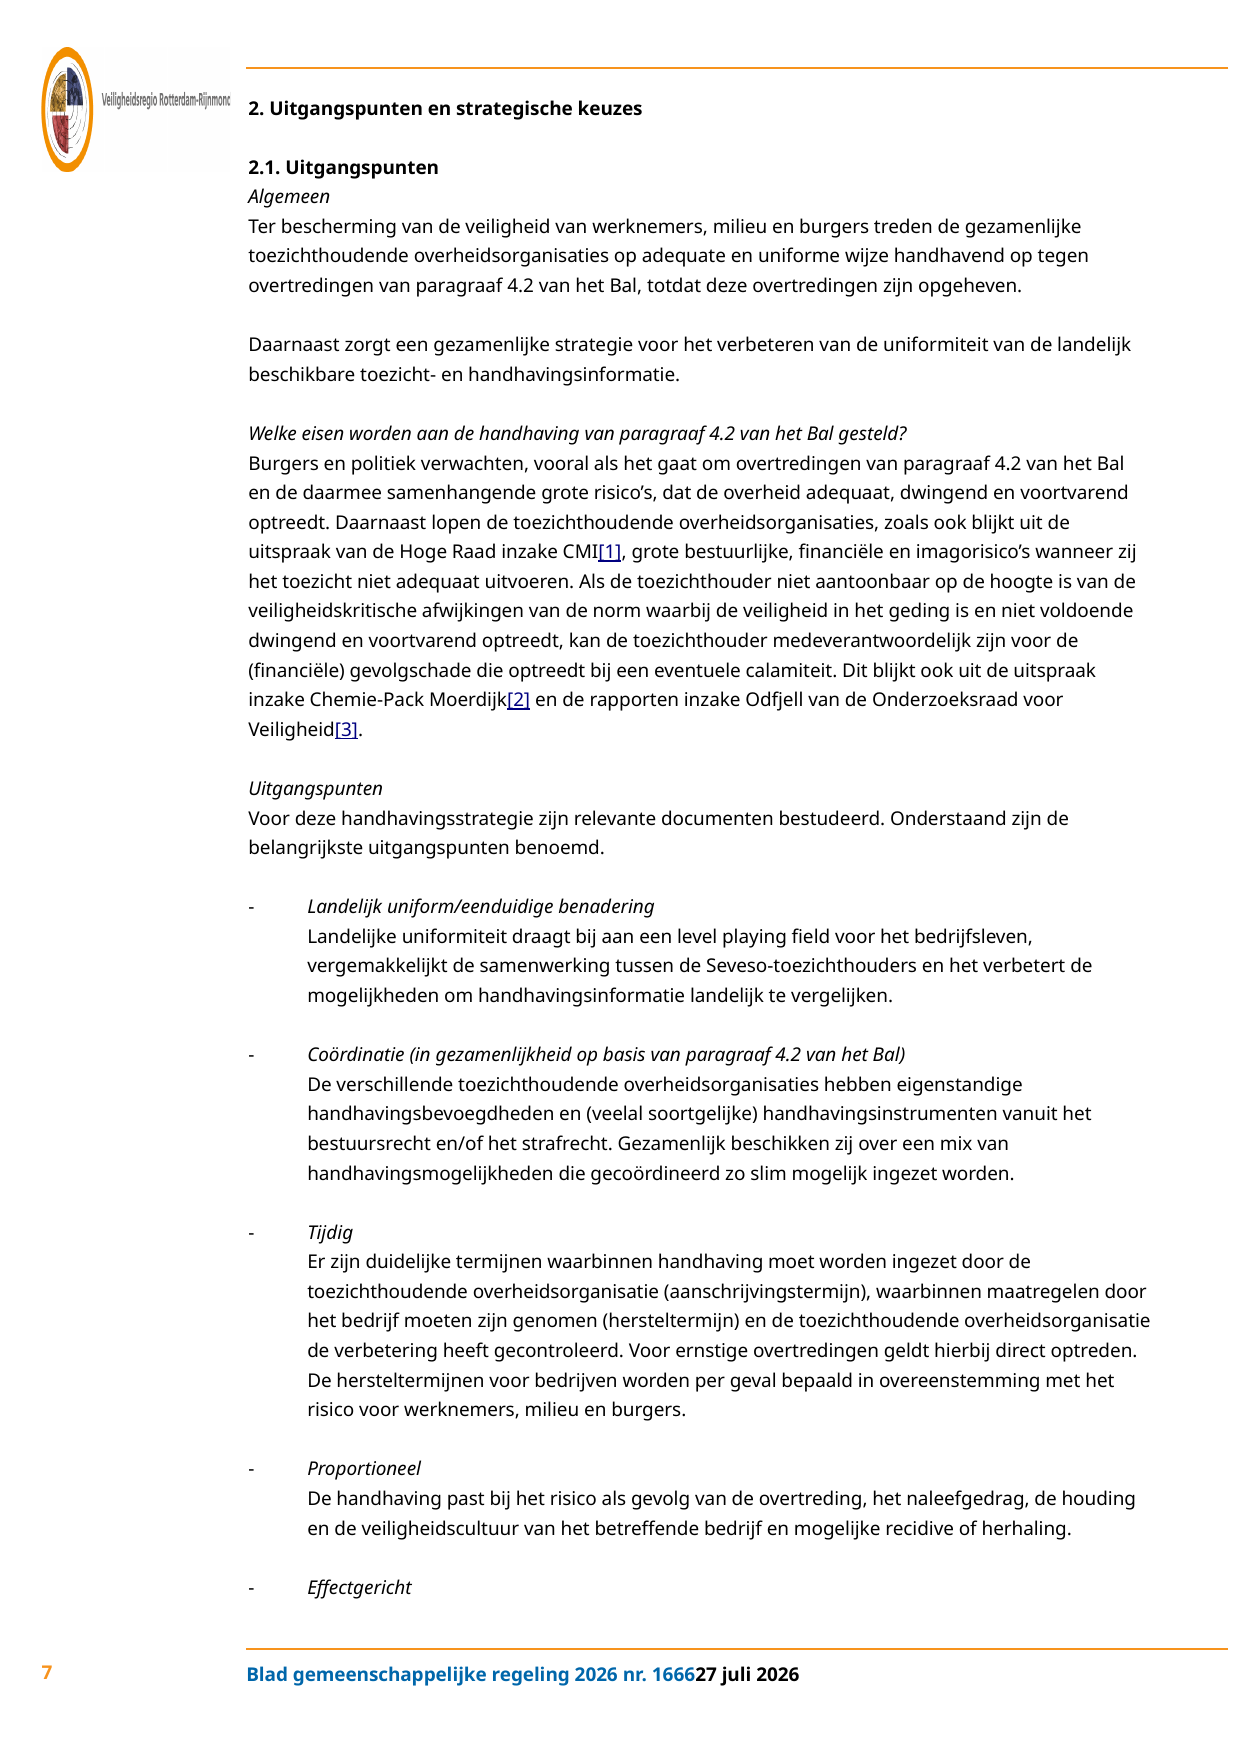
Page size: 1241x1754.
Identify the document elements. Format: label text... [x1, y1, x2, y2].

list De handhaving past bij het risico als gevolg van de overtreding, het naleefgedrag, de houding en de veiligheidscultuur van het betreffende bedrijf en mogelijke recidive of herhaling. [248, 1485, 1152, 1541]
text Algemeen [248, 183, 1152, 209]
list De verschillende toezichthoudende overheidsorganisaties hebben eigenstandige handhavingsbevoegdheden en (veelal soortgelijke) handhavingsinstrumenten vanuit het bestuursrecht en/of het strafrecht. Gezamenlijk beschikken zij over een mix van handhavingsmogelijkheden die gecoördineerd zo slim mogelijk ingezet worden. [248, 1071, 1152, 1186]
text Welke eisen worden aan de handhaving van paragraaf 4.2 van het Bal gesteld? [248, 420, 1152, 446]
list Er zijn duidelijke termijnen waarbinnen handhaving moet worden ingezet door de toezichthoudende overheidsorganisatie (aanschrijvingstermijn), waarbinnen maatregelen door het bedrijf moeten zijn genomen (hersteltermijn) en de toezichthoudende overheidsorganisatie de verbetering heeft gecontroleerd. Voor ernstige overtredingen geldt hierbij direct optreden. De hersteltermijnen voor bedrijven worden per geval bepaald in overeenstemming met het risico voor werknemers, milieu en burgers. [248, 1248, 1152, 1422]
text Burgers en politiek verwachten, vooral als het gaat om overtredingen van paragraaf 4.2 van het Bal en de daarmee samenhangende grote risico’s, dat de overheid adequaat, dwingend en voortvarend optreedt. Daarnaast lopen de toezichthoudende overheidsorganisaties, zoals ook blijkt uit de uitspraak van de Hoge Raad inzake CMI[1], grote bestuurlijke, financiële en imagorisico’s wanneer zij het toezicht niet adequaat uitvoeren. Als de toezichthouder niet aantoonbaar op de hoogte is van de veiligheidskritische afwijkingen van de norm waarbij de veiligheid in het geding is en niet voldoende dwingend en voortvarend optreedt, kan de toezichthouder medeverantwoordelijk zijn voor de (financiële) gevolgschade die optreedt bij een eventuele calamiteit. Dit blijkt ook uit de uitspraak inzake Chemie-Pack Moerdijk[2] en de rapporten inzake Odfjell van de Onderzoeksraad voor Veiligheid[3]. [248, 450, 1152, 742]
text Ter bescherming van de veiligheid van werknemers, milieu en burgers treden de gezamenlijke toezichthoudende overheidsorganisaties op adequate en uniforme wijze handhavend op tegen overtredingen van paragraaf 4.2 van het Bal, totdat deze overtredingen zijn opgeheven. [248, 213, 1152, 298]
text Uitgangspunten [248, 775, 1152, 801]
list Landelijke uniformiteit draagt bij aan een level playing field voor het bedrijfsleven, vergemakkelijkt de samenwerking tussen de Seveso-toezichthouders en het verbetert de mogelijkheden om handhavingsinformatie landelijk te vergelijken. [248, 923, 1152, 1008]
list Proportioneel [248, 1456, 1152, 1481]
text 2. Uitgangspunten en strategische keuzes [248, 95, 1152, 121]
list Coördinatie (in gezamenlijkheid op basis van paragraaf 4.2 van het Bal) [248, 1041, 1152, 1067]
picture [41, 47, 231, 172]
text 2.1. Uitgangspunten [248, 154, 1152, 180]
list Landelijk uniform/eenduidige benadering [248, 893, 1152, 919]
list Tijdig [248, 1219, 1152, 1245]
text Daarnaast zorgt een gezamenlijke strategie voor het verbeteren van de uniformiteit van de landelijk beschikbare toezicht- en handhavingsinformatie. [248, 331, 1152, 387]
text Voor deze handhavingsstrategie zijn relevante documenten bestudeerd. Onderstaand zijn de belangrijkste uitgangspunten benoemd. [248, 805, 1152, 860]
list Effectgericht [248, 1574, 1152, 1600]
